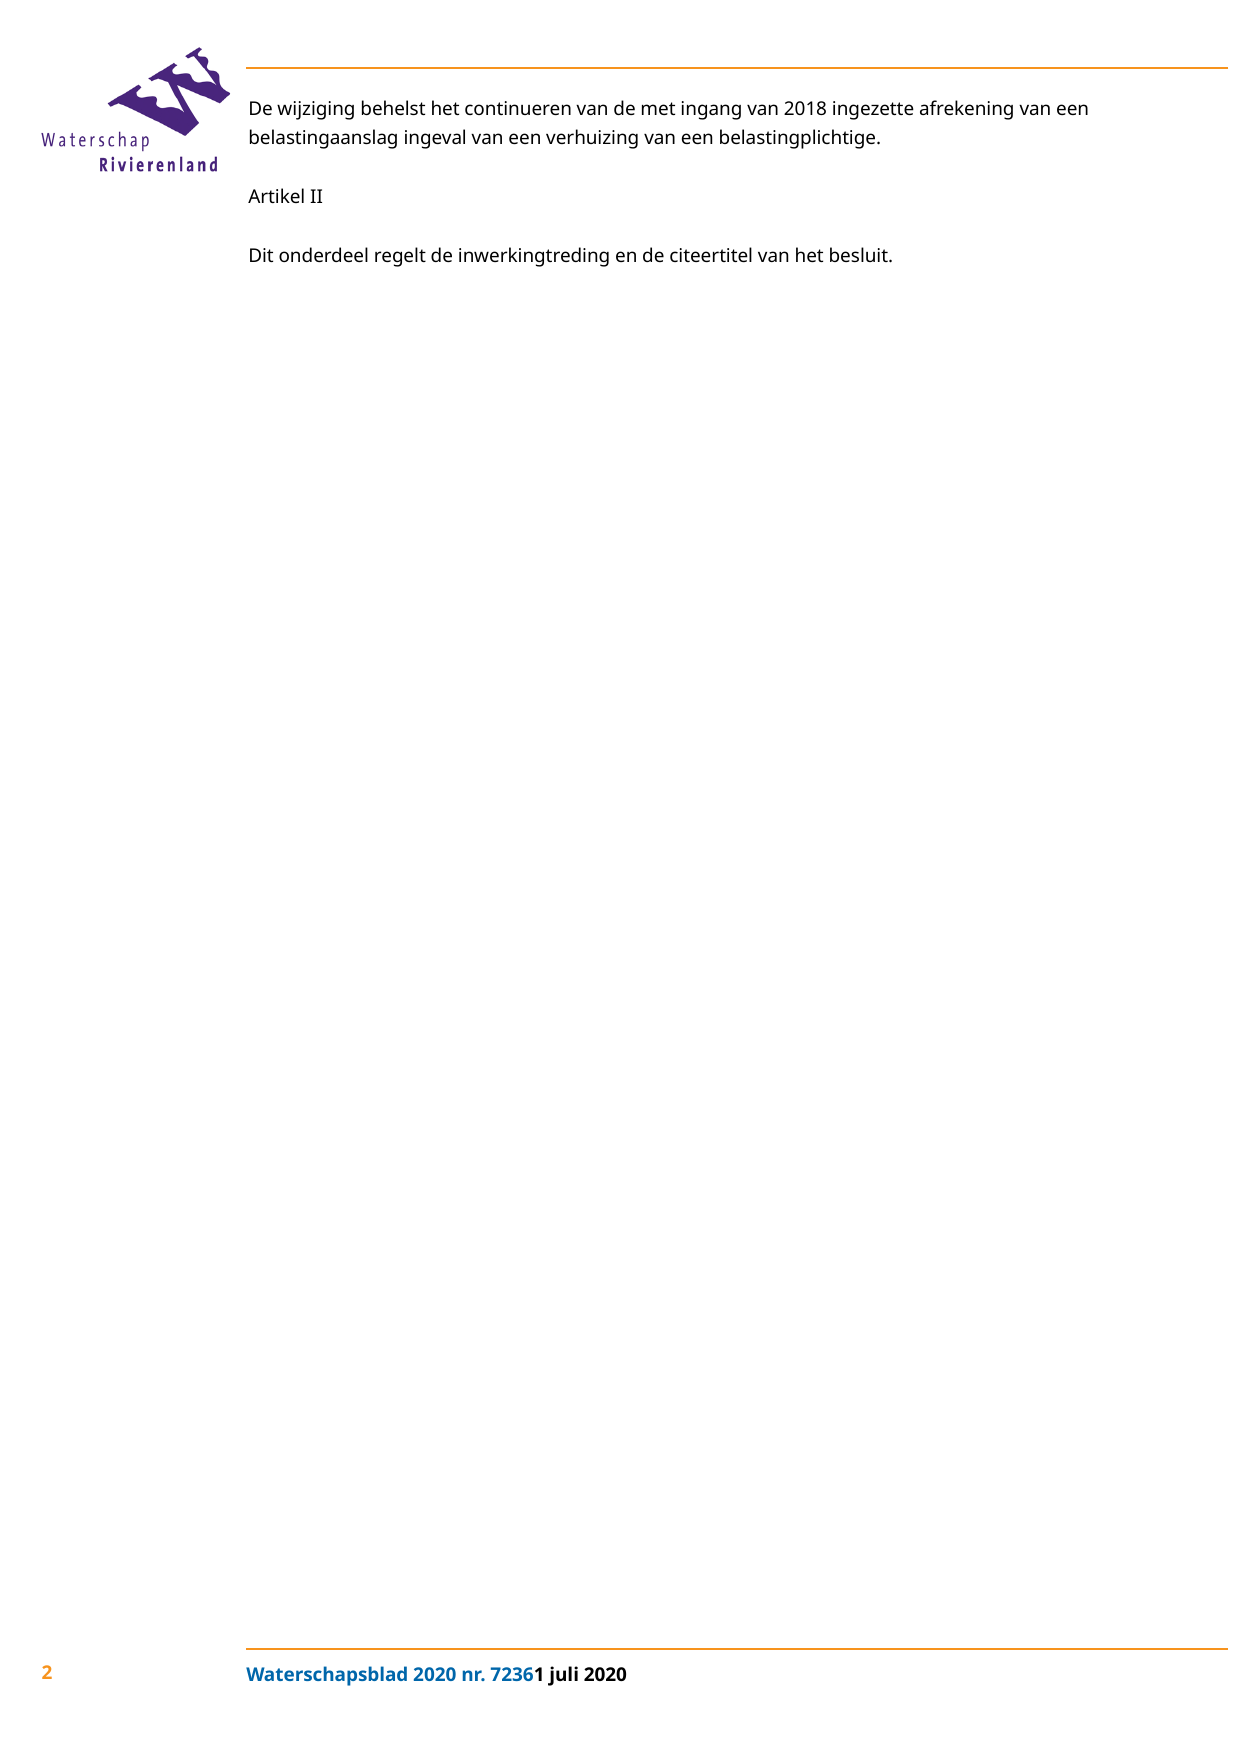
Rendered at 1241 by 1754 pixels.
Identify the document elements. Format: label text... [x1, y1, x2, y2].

text Dit onderdeel regelt de inwerkingtreding en de citeertitel van het besluit. [248, 243, 1152, 268]
text Artikel II [248, 183, 1152, 209]
text De wijziging behelst het continueren van de met ingang van 2018 ingezette afrekening van een belastingaanslag ingeval van een verhuizing van een belastingplichtige. [248, 95, 1152, 150]
picture [41, 47, 231, 172]
